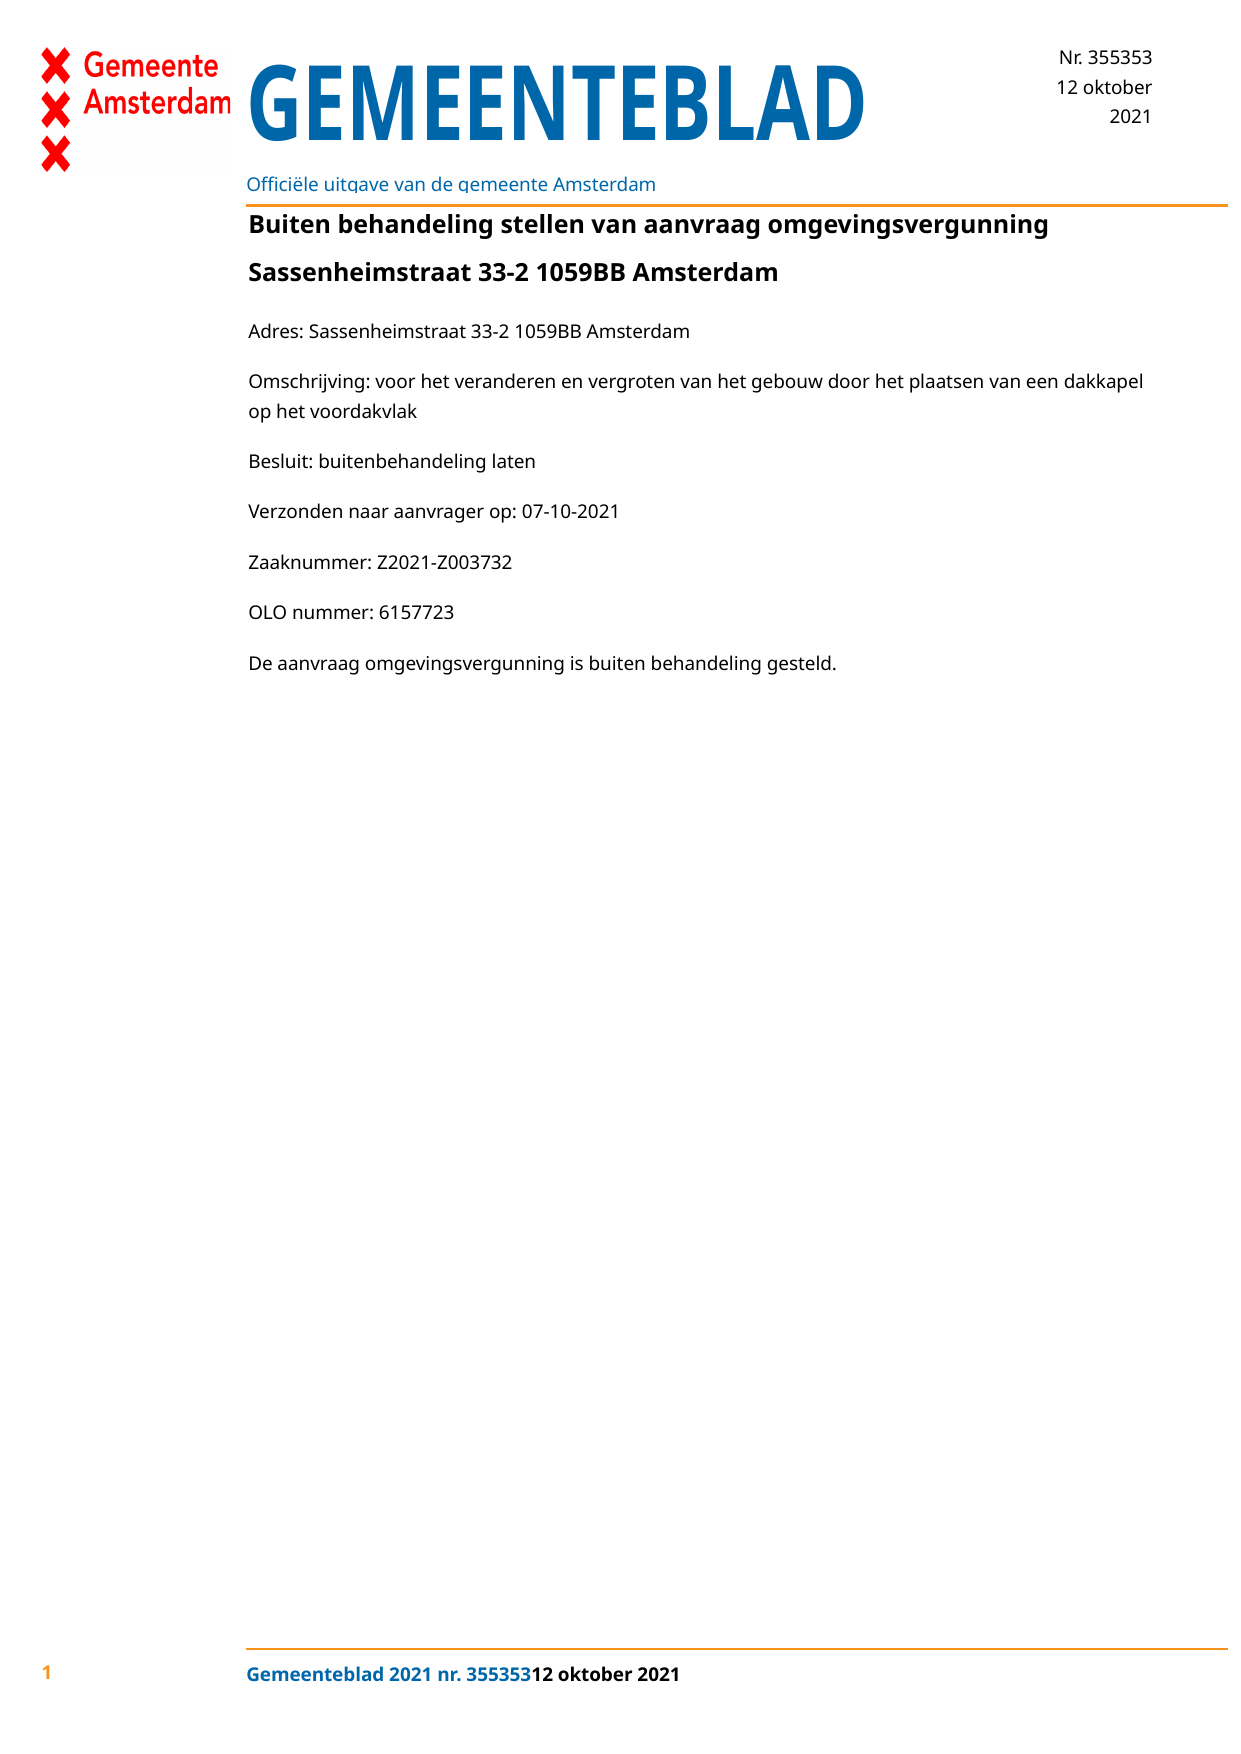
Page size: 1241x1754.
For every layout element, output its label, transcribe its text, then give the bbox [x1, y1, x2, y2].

text Omschrijving: voor het veranderen en vergroten van het gebouw door het plaatsen van een dakkapel op het voordakvlak [248, 368, 1152, 424]
picture [41, 47, 231, 172]
text Adres: Sassenheimstraat 33-2 1059BB Amsterdam [248, 318, 1152, 344]
text De aanvraag omgevingsvergunning is buiten behandeling gesteld. [248, 650, 1152, 676]
text Buiten behandeling stellen van aanvraag omgevingsvergunning Sassenheimstraat 33-2 1059BB Amsterdam [248, 207, 1152, 288]
text Verzonden naar aanvrager op: 07-10-2021 [248, 499, 1152, 524]
text OLO nummer: 6157723 [248, 599, 1152, 625]
text Zaaknummer: Z2021-Z003732 [248, 549, 1152, 575]
text Besluit: buitenbehandeling laten [248, 448, 1152, 474]
